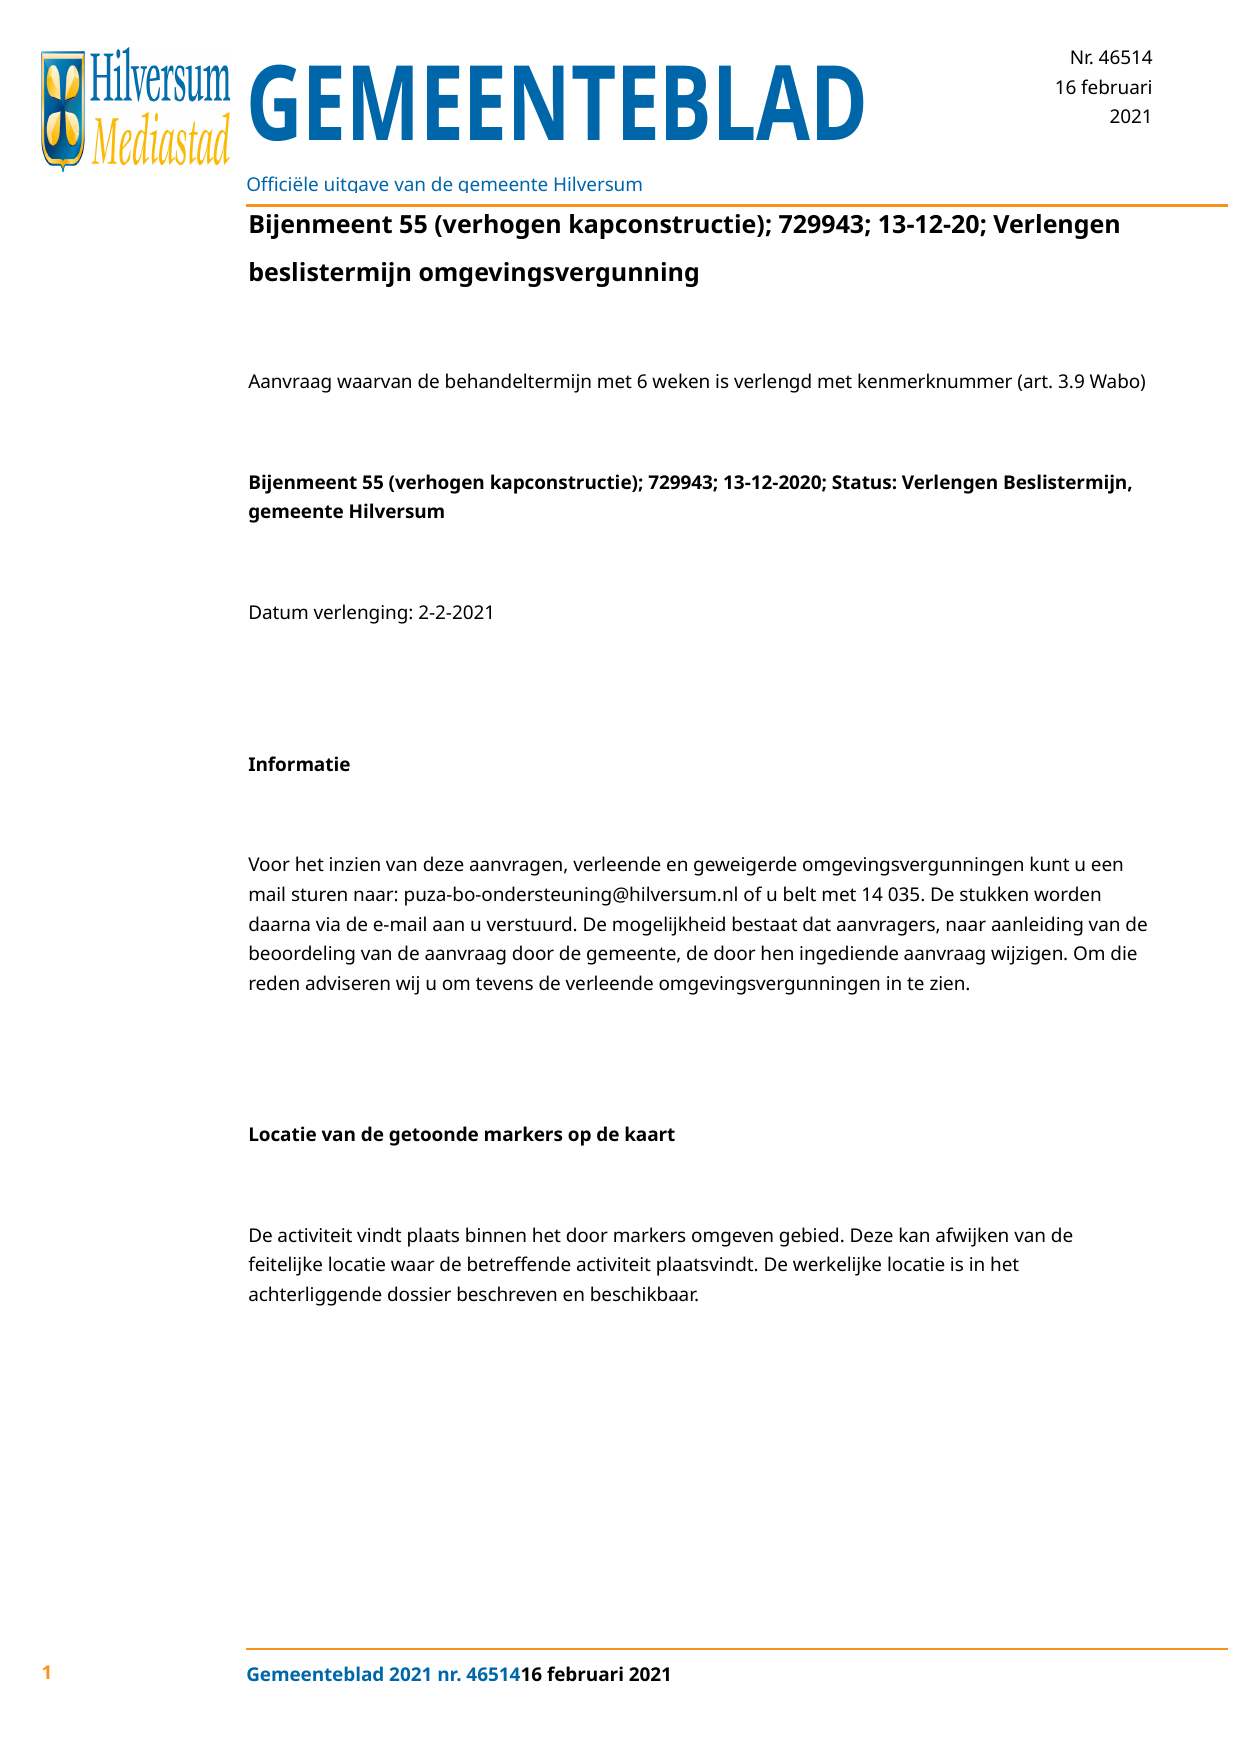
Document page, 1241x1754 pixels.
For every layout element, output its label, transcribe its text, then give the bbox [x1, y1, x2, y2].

text Aanvraag waarvan de behandeltermijn met 6 weken is verlengd met kenmerknummer (art. 3.9 Wabo) [248, 368, 1152, 394]
text Locatie van de getoonde markers op de kaart [248, 1121, 1152, 1147]
text Bijenmeent 55 (verhogen kapconstructie); 729943; 13-12-2020; Status: Verlengen Beslistermijn, gemeente Hilversum [248, 469, 1152, 524]
text Voor het inzien van deze aanvragen, verleende en geweigerde omgevingsvergunningen kunt u een mail sturen naar: puza-bo-ondersteuning@hilversum.nl of u belt met 14 035. De stukken worden daarna via de e-mail aan u verstuurd. De mogelijkheid bestaat dat aanvragers, naar aanleiding van de beoordeling van de aanvraag door de gemeente, de door hen ingediende aanvraag wijzigen. Om die reden adviseren wij u om tevens de verleende omgevingsvergunningen in te zien. [248, 852, 1152, 996]
text Datum verlenging: 2-2-2021 [248, 599, 1152, 625]
picture [41, 47, 231, 172]
text De activiteit vindt plaats binnen het door markers omgeven gebied. Deze kan afwijken van de feitelijke locatie waar de betreffende activiteit plaatsvindt. De werkelijke locatie is in het achterliggende dossier beschreven en beschikbaar. [248, 1222, 1152, 1307]
text Informatie [248, 751, 1152, 777]
text Bijenmeent 55 (verhogen kapconstructie); 729943; 13-12-20; Verlengen beslistermijn omgevingsvergunning [248, 207, 1152, 288]
